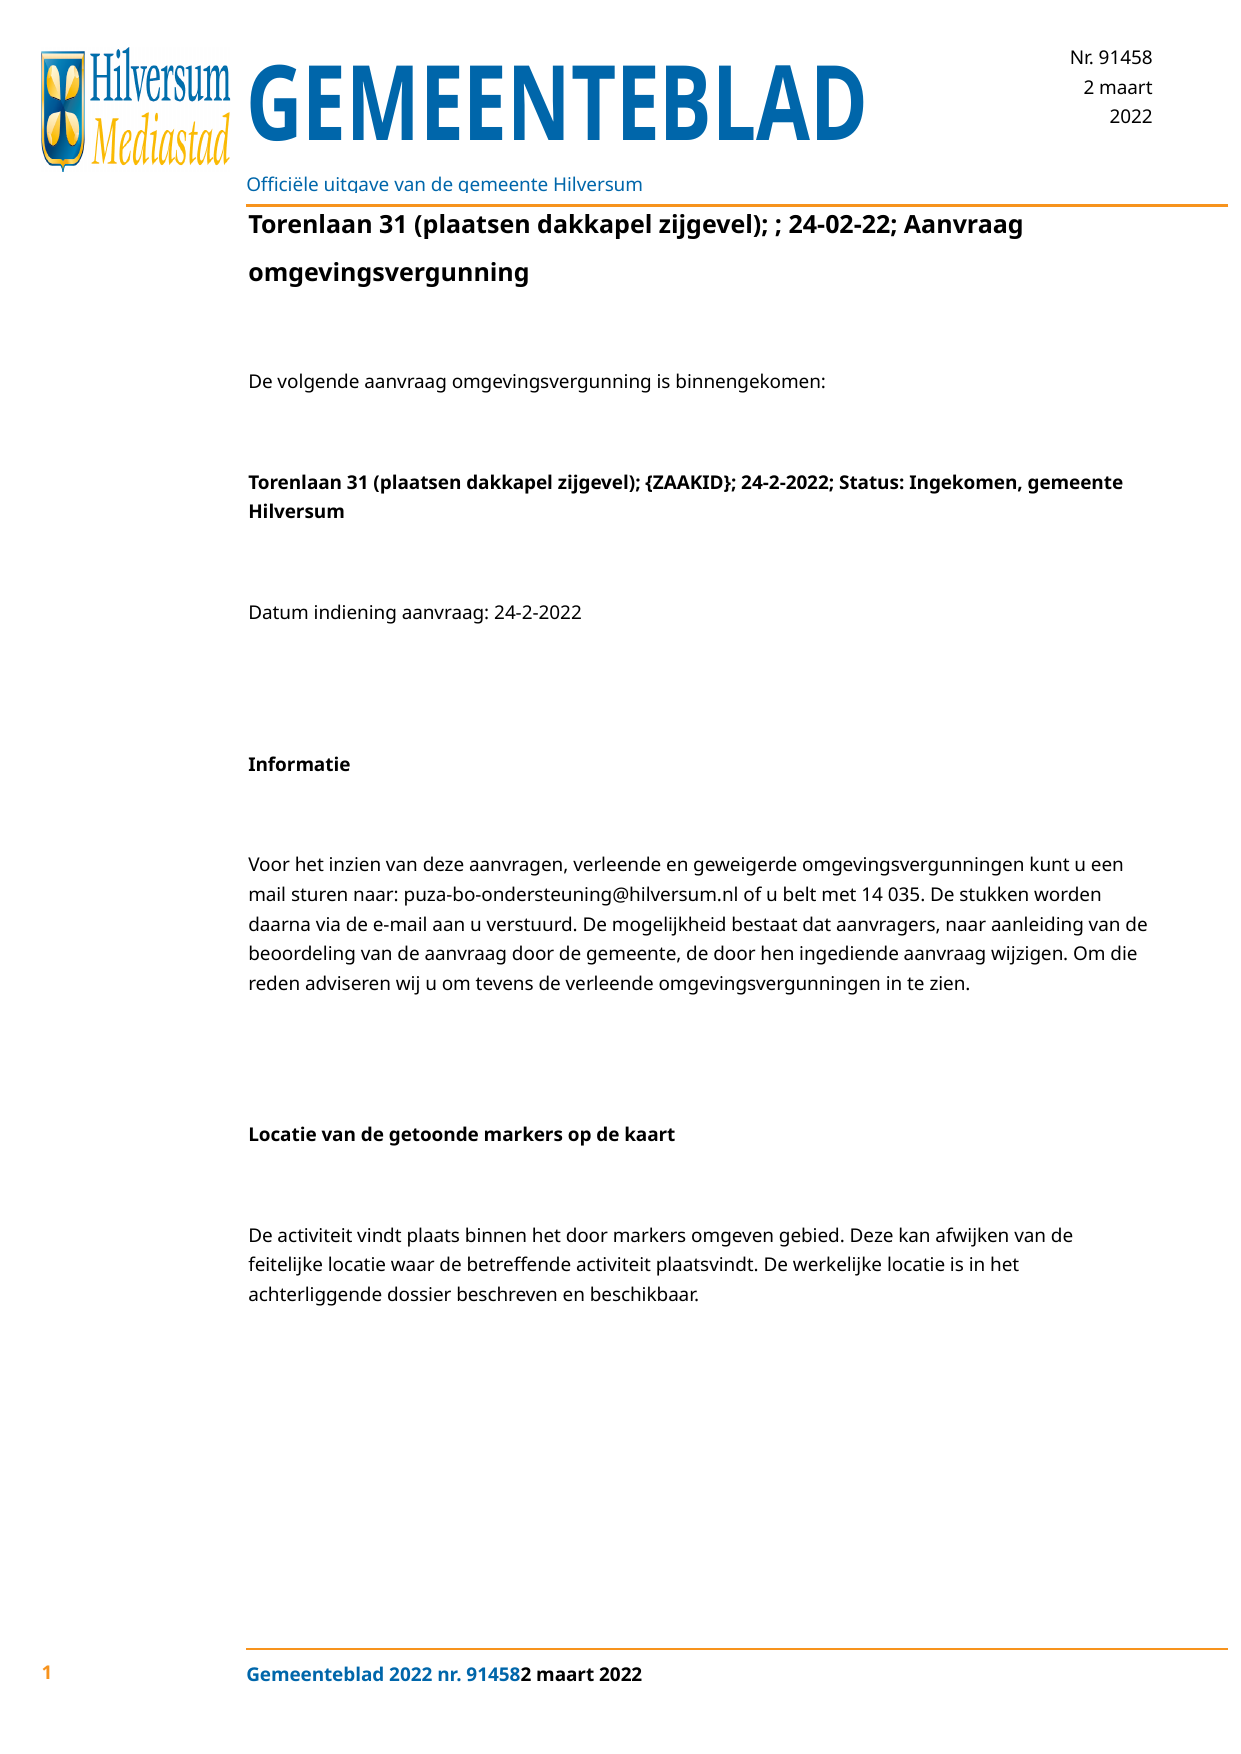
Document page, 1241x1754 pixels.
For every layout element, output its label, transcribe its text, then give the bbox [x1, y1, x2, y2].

text De volgende aanvraag omgevingsvergunning is binnengekomen: [248, 368, 1152, 394]
picture [41, 47, 231, 172]
text Voor het inzien van deze aanvragen, verleende en geweigerde omgevingsvergunningen kunt u een mail sturen naar: puza-bo-ondersteuning@hilversum.nl of u belt met 14 035. De stukken worden daarna via de e-mail aan u verstuurd. De mogelijkheid bestaat dat aanvragers, naar aanleiding van de beoordeling van de aanvraag door de gemeente, de door hen ingediende aanvraag wijzigen. Om die reden adviseren wij u om tevens de verleende omgevingsvergunningen in te zien. [248, 852, 1152, 996]
text Torenlaan 31 (plaatsen dakkapel zijgevel); ; 24-02-22; Aanvraag omgevingsvergunning [248, 207, 1152, 288]
text Locatie van de getoonde markers op de kaart [248, 1121, 1152, 1147]
text Informatie [248, 751, 1152, 777]
text Datum indiening aanvraag: 24-2-2022 [248, 599, 1152, 625]
text Torenlaan 31 (plaatsen dakkapel zijgevel); {ZAAKID}; 24-2-2022; Status: Ingekomen, gemeente Hilversum [248, 469, 1152, 524]
text De activiteit vindt plaats binnen het door markers omgeven gebied. Deze kan afwijken van de feitelijke locatie waar de betreffende activiteit plaatsvindt. De werkelijke locatie is in het achterliggende dossier beschreven en beschikbaar. [248, 1222, 1152, 1307]
